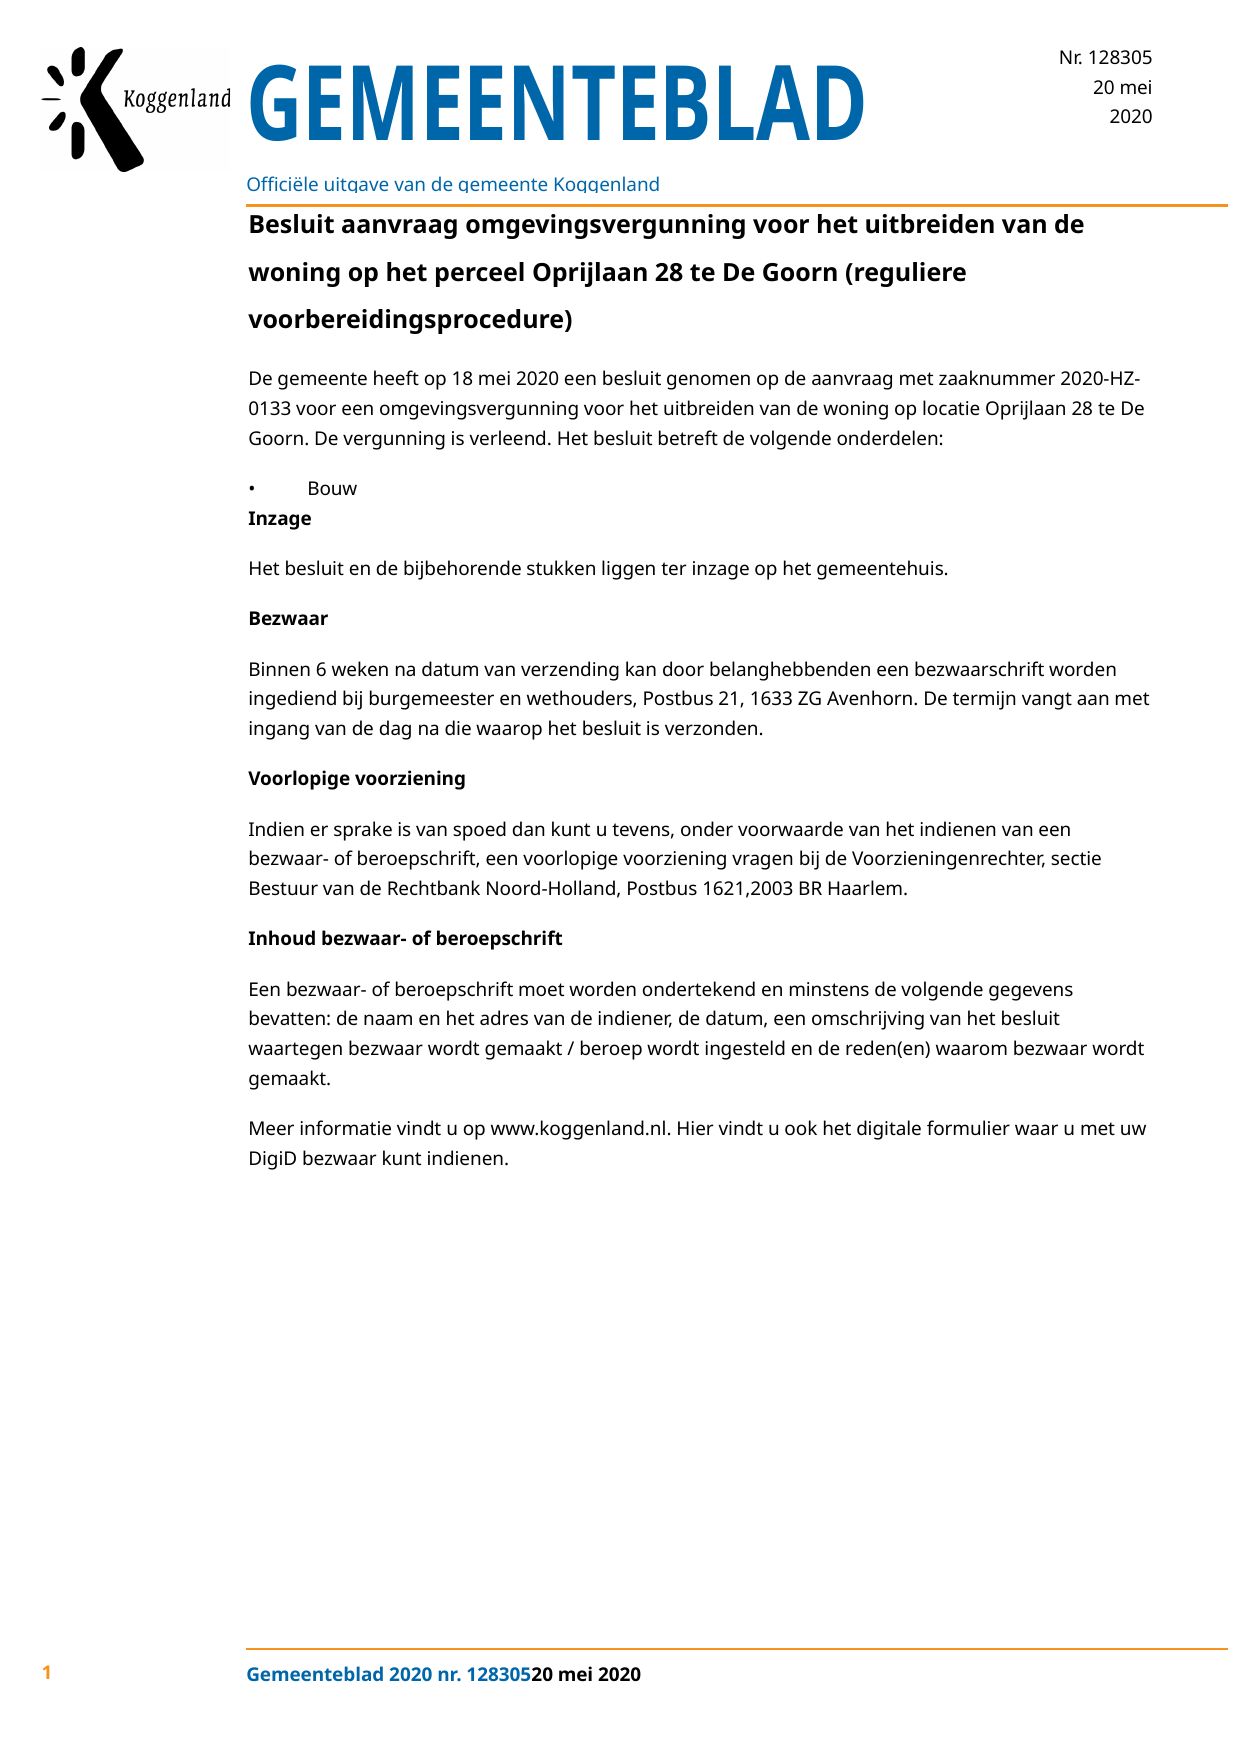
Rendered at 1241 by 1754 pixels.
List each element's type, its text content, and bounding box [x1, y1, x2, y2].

text Inzage [248, 505, 1152, 530]
text Meer informatie vindt u op www.koggenland.nl. Hier vindt u ook het digitale formulier waar u met uw DigiD bezwaar kunt indienen. [248, 1115, 1152, 1170]
text Voorlopige voorziening [248, 766, 1152, 791]
text Het besluit en de bijbehorende stukken liggen ter inzage op het gemeentehuis. [248, 555, 1152, 581]
text Bezwaar [248, 606, 1152, 631]
picture [41, 47, 231, 172]
text Binnen 6 weken na datum van verzending kan door belanghebbenden een bezwaarschrift worden ingediend bij burgemeester en wethouders, Postbus 21, 1633 ZG Avenhorn. De termijn vangt aan met ingang van de dag na die waarop het besluit is verzonden. [248, 656, 1152, 741]
text Inhoud bezwaar- of beroepschrift [248, 926, 1152, 951]
list Bouw [248, 475, 1152, 501]
text Een bezwaar- of beroepschrift moet worden ondertekend en minstens de volgende gegevens bevatten: de naam en het adres van de indiener, de datum, een omschrijving van het besluit waartegen bezwaar wordt gemaakt / beroep wordt ingesteld en de reden(en) waarom bezwaar wordt gemaakt. [248, 976, 1152, 1090]
text De gemeente heeft op 18 mei 2020 een besluit genomen op de aanvraag met zaaknummer 2020-HZ-0133 voor een omgevingsvergunning voor het uitbreiden van de woning op locatie Oprijlaan 28 te De Goorn. De vergunning is verleend. Het besluit betreft de volgende onderdelen: [248, 366, 1152, 450]
text Indien er sprake is van spoed dan kunt u tevens, onder voorwaarde van het indienen van een bezwaar- of beroepschrift, een voorlopige voorziening vragen bij de Voorzieningenrechter, sectie Bestuur van de Rechtbank Noord-Holland, Postbus 1621,2003 BR Haarlem. [248, 816, 1152, 901]
text Besluit aanvraag omgevingsvergunning voor het uitbreiden van de woning op het perceel Oprijlaan 28 te De Goorn (reguliere voorbereidingsprocedure) [248, 207, 1152, 336]
